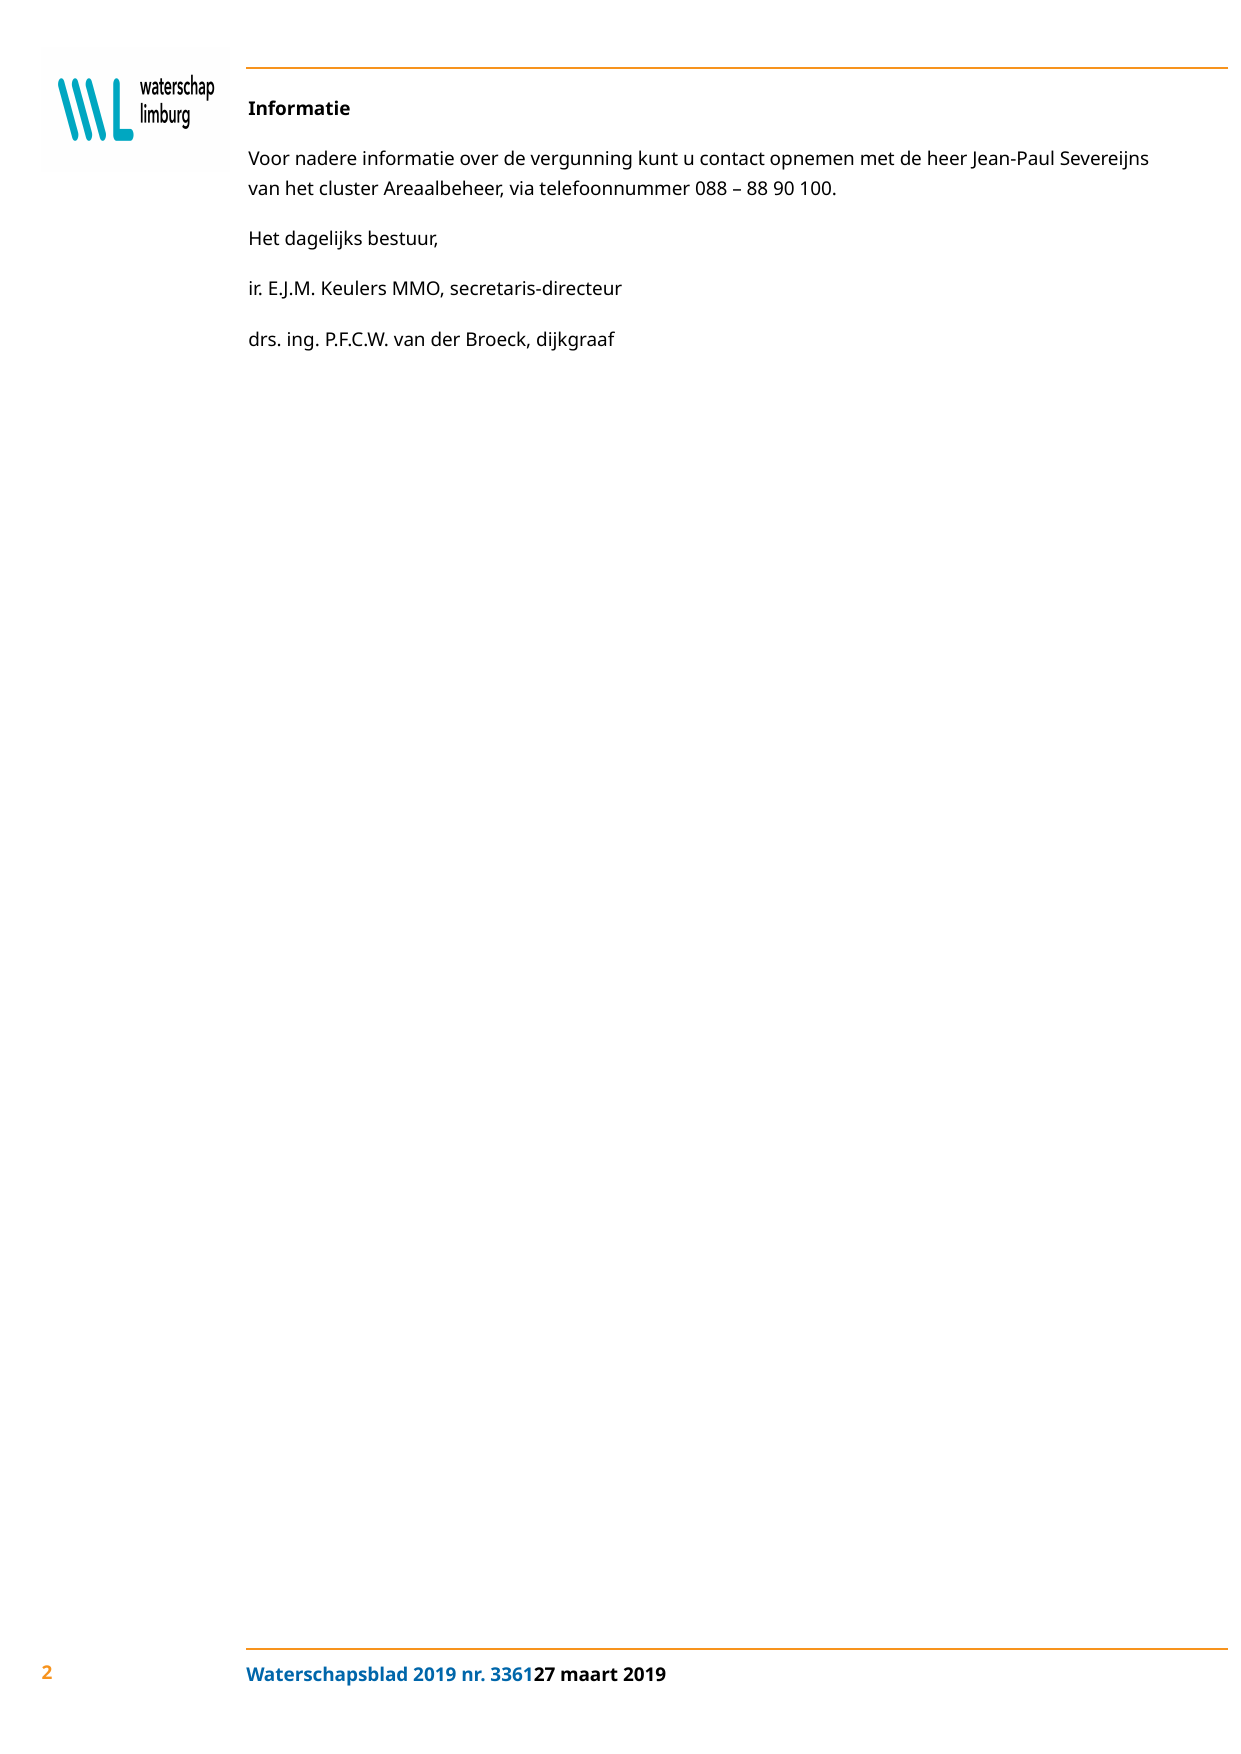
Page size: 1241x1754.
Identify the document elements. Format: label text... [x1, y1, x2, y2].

text Voor nadere informatie over de vergunning kunt u contact opnemen met de heer Jean-Paul Severeijns van het cluster Areaalbeheer, via telefoonnummer 088 – 88 90 100. [248, 145, 1152, 201]
text drs. ing. P.F.C.W. van der Broeck, dijkgraaf [248, 326, 1152, 352]
text Het dagelijks bestuur, [248, 225, 1152, 251]
text ir. E.J.M. Keulers MMO, secretaris-directeur [248, 276, 1152, 301]
text Informatie [248, 95, 1152, 121]
picture [41, 47, 231, 172]
